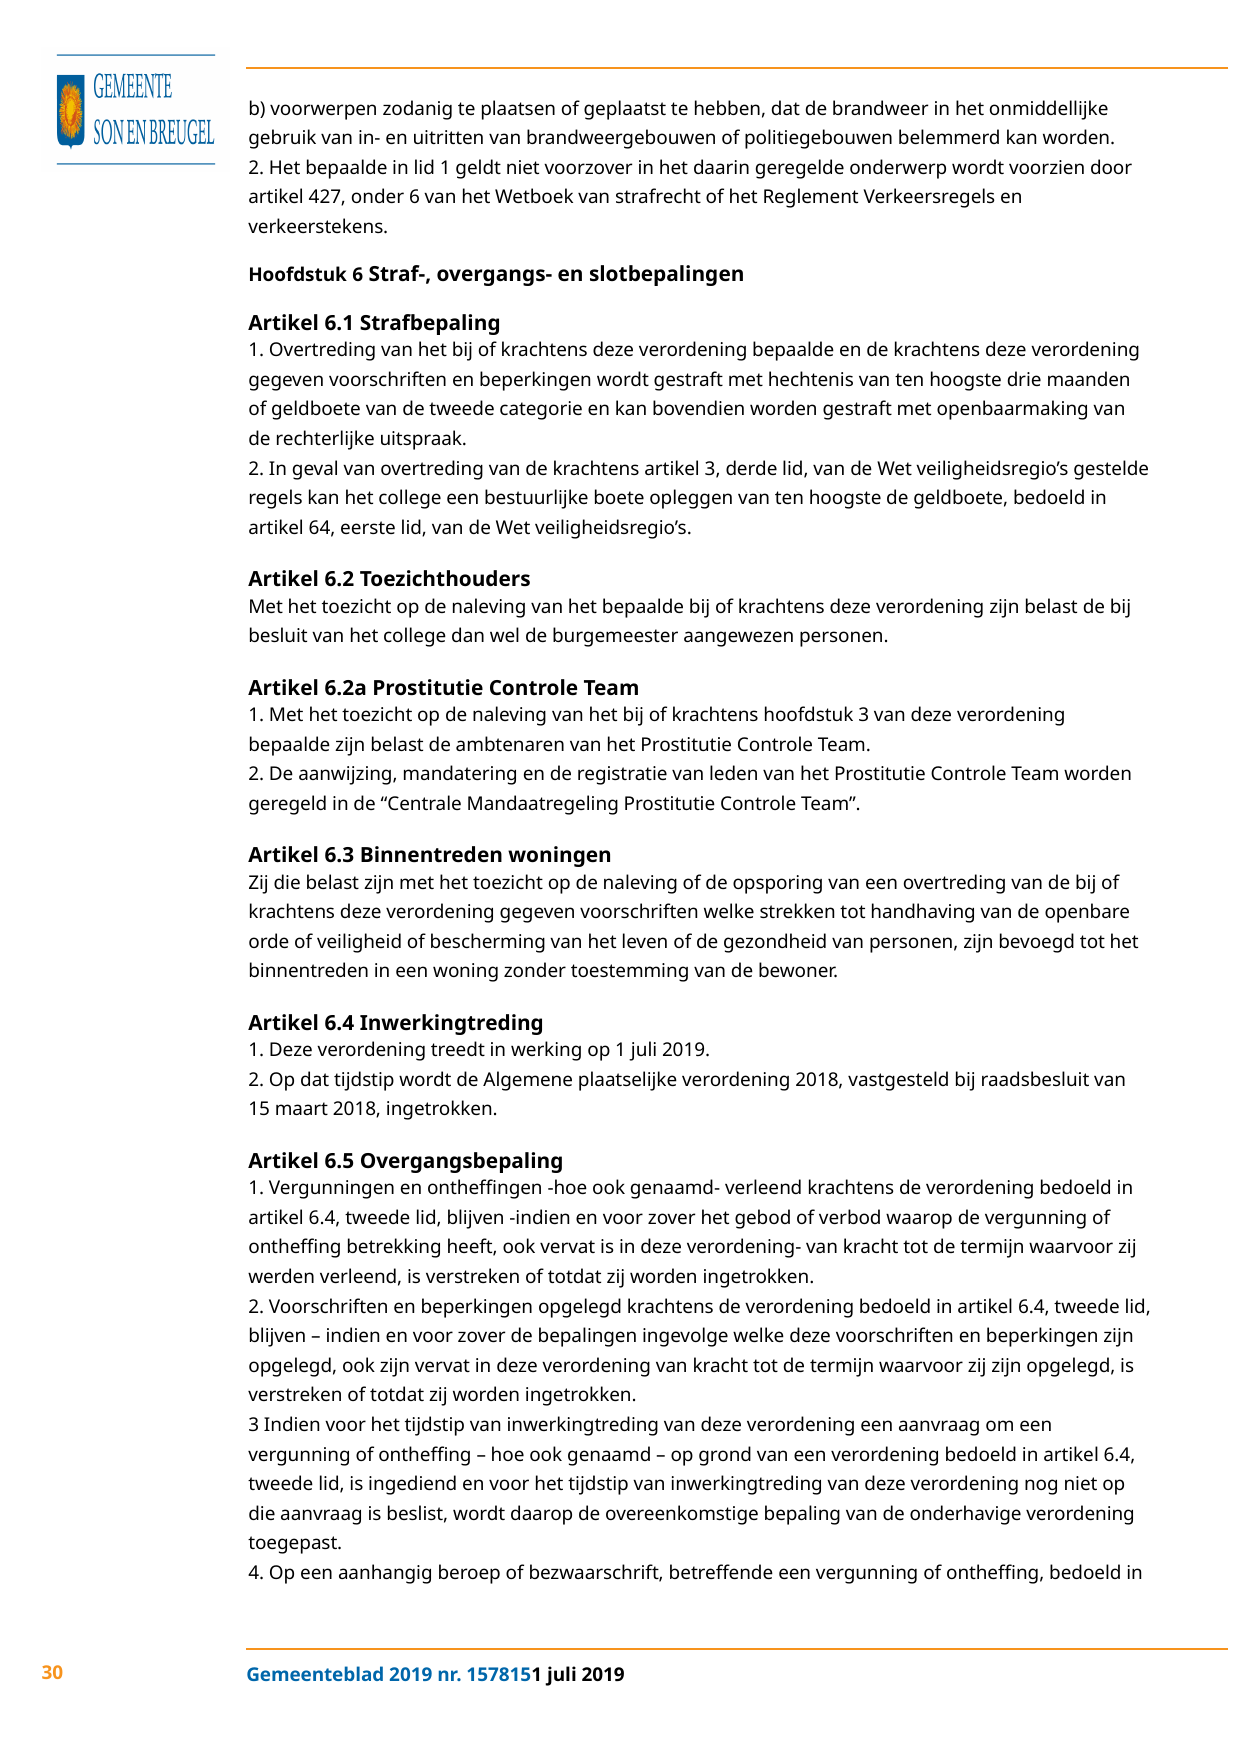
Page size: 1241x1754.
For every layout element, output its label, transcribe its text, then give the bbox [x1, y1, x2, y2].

text 2. Voorschriften en beperkingen opgelegd krachtens de verordening bedoeld in artikel 6.4, tweede lid, blijven – indien en voor zover de bepalingen ingevolge welke deze voorschriften en beperkingen zijn opgelegd, ook zijn vervat in deze verordening van kracht tot de termijn waarvoor zij zijn opgelegd, is verstreken of totdat zij worden ingetrokken. [248, 1293, 1152, 1407]
text Artikel 6.1 Strafbepaling [248, 308, 1152, 336]
text 2. In geval van overtreding van de krachtens artikel 3, derde lid, van de Wet veiligheidsregio’s gestelde regels kan het college een bestuurlijke boete opleggen van ten hoogste de geldboete, bedoeld in artikel 64, eerste lid, van de Wet veiligheidsregio’s. [248, 455, 1152, 540]
text Zij die belast zijn met het toezicht op de naleving of de opsporing van een overtreding van de bij of krachtens deze verordening gegeven voorschriften welke strekken tot handhaving van de openbare orde of veiligheid of bescherming van het leven of de gezondheid van personen, zijn bevoegd tot het binnentreden in een woning zonder toestemming van de bewoner. [248, 869, 1152, 983]
text 2. Het bepaalde in lid 1 geldt niet voorzover in het daarin geregelde onderwerp wordt voorzien door artikel 427, onder 6 van het Wetboek van strafrecht of het Reglement Verkeersregels en verkeerstekens. [248, 154, 1152, 239]
text 3 Indien voor het tijdstip van inwerkingtreding van deze verordening een aanvraag om een vergunning of ontheffing – hoe ook genaamd – op grond van een verordening bedoeld in artikel 6.4, tweede lid, is ingediend en voor het tijdstip van inwerkingtreding van deze verordening nog niet op die aanvraag is beslist, wordt daarop de overeenkomstige bepaling van de onderhavige verordening toegepast. [248, 1411, 1152, 1555]
text 4. Op een aanhangig beroep of bezwaarschrift, betreffende een vergunning of ontheffing, bedoeld in [248, 1559, 1152, 1585]
text Artikel 6.2a Prostitutie Controle Team [248, 673, 1152, 701]
text Hoofdstuk 6 Straf-, overgangs- en slotbepalingen [248, 259, 1152, 287]
text 1. Vergunningen en ontheffingen -hoe ook genaamd- verleend krachtens de verordening bedoeld in artikel 6.4, tweede lid, blijven -indien en voor zover het gebod of verbod waarop de vergunning of ontheffing betrekking heeft, ook vervat is in deze verordening- van kracht tot de termijn waarvoor zij werden verleend, is verstreken of totdat zij worden ingetrokken. [248, 1174, 1152, 1289]
picture [41, 47, 231, 172]
text 1. Deze verordening treedt in werking op 1 juli 2019. [248, 1036, 1152, 1062]
text 1. Met het toezicht op de naleving van het bij of krachtens hoofdstuk 3 van deze verordening bepaalde zijn belast de ambtenaren van het Prostitutie Controle Team. [248, 701, 1152, 757]
text Artikel 6.5 Overgangsbepaling [248, 1146, 1152, 1174]
text Met het toezicht op de naleving van het bepaalde bij of krachtens deze verordening zijn belast de bij besluit van het college dan wel de burgemeester aangewezen personen. [248, 593, 1152, 648]
text 2. De aanwijzing, mandatering en de registratie van leden van het Prostitutie Controle Team worden geregeld in de “Centrale Mandaatregeling Prostitutie Controle Team”. [248, 760, 1152, 816]
text 2. Op dat tijdstip wordt de Algemene plaatselijke verordening 2018, vastgesteld bij raadsbesluit van 15 maart 2018, ingetrokken. [248, 1066, 1152, 1121]
text 1. Overtreding van het bij of krachtens deze verordening bepaalde en de krachtens deze verordening gegeven voorschriften en beperkingen wordt gestraft met hechtenis van ten hoogste drie maanden of geldboete van de tweede categorie en kan bovendien worden gestraft met openbaarmaking van de rechterlijke uitspraak. [248, 336, 1152, 451]
text b) voorwerpen zodanig te plaatsen of geplaatst te hebben, dat de brandweer in het onmiddellijke gebruik van in- en uitritten van brandweergebouwen of politiegebouwen belemmerd kan worden. [248, 95, 1152, 150]
text Artikel 6.3 Binnentreden woningen [248, 840, 1152, 869]
text Artikel 6.4 Inwerkingtreding [248, 1008, 1152, 1036]
text Artikel 6.2 Toezichthouders [248, 564, 1152, 593]
